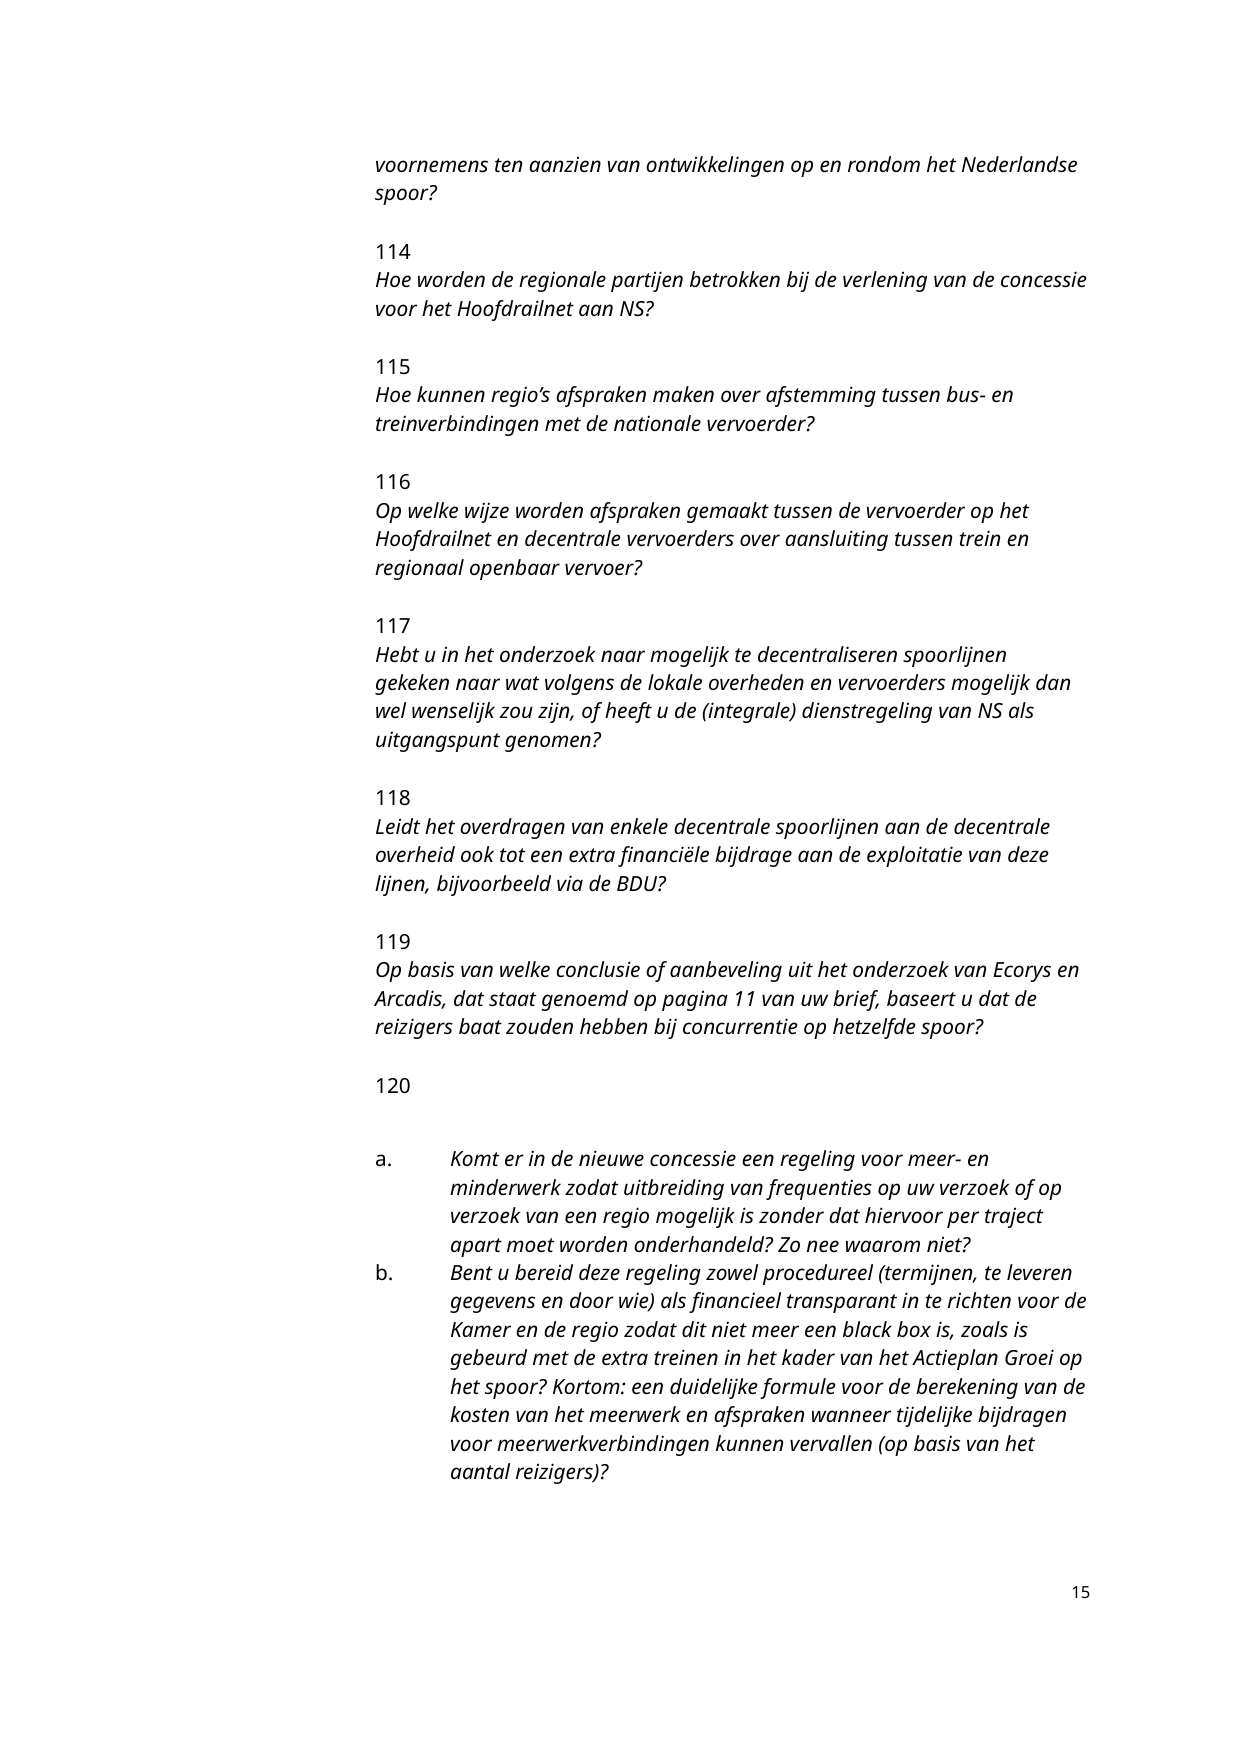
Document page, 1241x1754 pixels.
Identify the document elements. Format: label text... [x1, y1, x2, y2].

text voornemens ten aanzien van ontwikkelingen op en rondom het Nederlandse spoor? [375, 150, 1090, 207]
text Hoe kunnen regio’s afspraken maken over afstemming tussen bus- en treinverbindingen met de nationale vervoerder? [375, 381, 1090, 437]
text 118 [375, 783, 1090, 812]
text 114 [375, 237, 1090, 265]
text Hebt u in het onderzoek naar mogelijk te decentraliseren spoorlijnen gekeken naar wat volgens de lokale overheden en vervoerders mogelijk dan wel wenselijk zou zijn, of heeft u de (integrale) dienstregeling van NS als uitgangspunt genomen? [375, 640, 1090, 753]
text 117 [375, 611, 1090, 640]
text 119 [375, 927, 1090, 956]
list Komt er in de nieuwe concessie een regeling voor meer- en minderwerk zodat uitbreiding van frequenties op uw verzoek of op verzoek van een regio mogelijk is zonder dat hiervoor per traject apart moet worden onderhandeld? Zo nee waarom niet? [375, 1144, 1090, 1258]
text Leidt het overdragen van enkele decentrale spoorlijnen aan de decentrale overheid ook tot een extra financiële bijdrage aan de exploitatie van deze lijnen, bijvoorbeeld via de BDU? [375, 812, 1090, 897]
text 115 [375, 352, 1090, 381]
text Op welke wijze worden afspraken gemaakt tussen de vervoerder op het Hoofdrailnet en decentrale vervoerders over aansluiting tussen trein en regionaal openbaar vervoer? [375, 496, 1090, 581]
text Hoe worden de regionale partijen betrokken bij de verlening van de concessie voor het Hoofdrailnet aan NS? [375, 265, 1090, 322]
text 116 [375, 467, 1090, 496]
list Bent u bereid deze regeling zowel procedureel (termijnen, te leveren gegevens en door wie) als financieel transparant in te richten voor de Kamer en de regio zodat dit niet meer een black box is, zoals is gebeurd met de extra treinen in het kader van het Actieplan Groei op het spoor? Kortom: een duidelijke formule voor de berekening van de kosten van het meerwerk en afspraken wanneer tijdelijke bijdragen voor meerwerkverbindingen kunnen vervallen (op basis van het aantal reizigers)? [375, 1258, 1090, 1486]
text Op basis van welke conclusie of aanbeveling uit het onderzoek van Ecorys en Arcadis, dat staat genoemd op pagina 11 van uw brief, baseert u dat de reizigers baat zouden hebben bij concurrentie op hetzelfde spoor? [375, 956, 1090, 1041]
text 120 [375, 1071, 1090, 1099]
